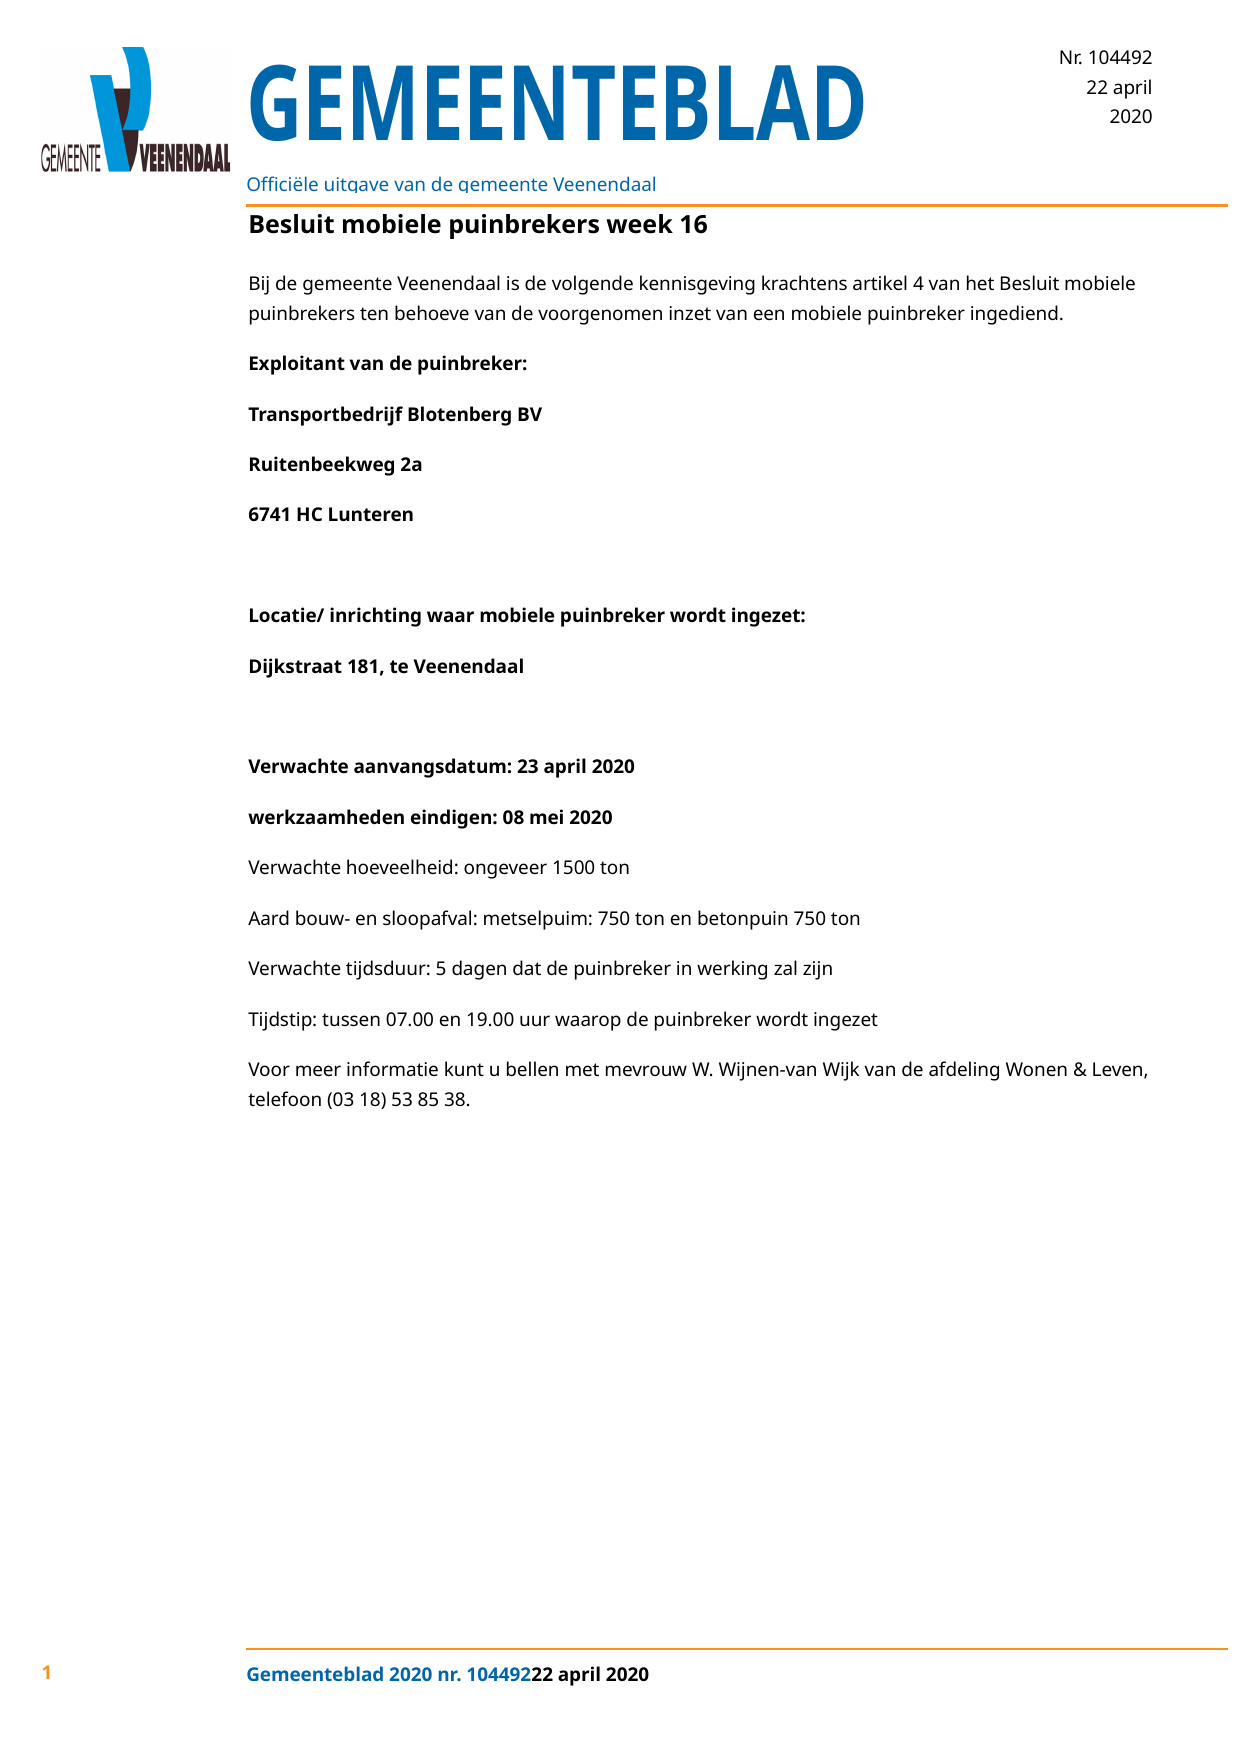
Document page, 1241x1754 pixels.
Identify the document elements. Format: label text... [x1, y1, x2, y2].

text Transportbedrijf Blotenberg BV [248, 401, 1152, 426]
text Verwachte aanvangsdatum: 23 april 2020 [248, 754, 1152, 779]
text Voor meer informatie kunt u bellen met mevrouw W. Wijnen-van Wijk van de afdeling Wonen & Leven, telefoon (03 18) 53 85 38. [248, 1056, 1152, 1111]
text Tijdstip: tussen 07.00 en 19.00 uur waarop de puinbreker wordt ingezet [248, 1006, 1152, 1031]
text Ruitenbeekweg 2a [248, 451, 1152, 477]
text Verwachte tijdsduur: 5 dagen dat de puinbreker in werking zal zijn [248, 955, 1152, 981]
text Dijkstraat 181, te Veenendaal [248, 653, 1152, 678]
picture [123, 47, 231, 172]
text Verwachte hoeveelheid: ongeveer 1500 ton [248, 854, 1152, 880]
text Aard bouw- en sloopafval: metselpuim: 750 ton en betonpuin 750 ton [248, 905, 1152, 931]
text Exploitant van de puinbreker: [248, 350, 1152, 376]
text Besluit mobiele puinbrekers week 16 [248, 207, 1152, 241]
text werkzaamheden eindigen: 08 mei 2020 [248, 804, 1152, 830]
text Locatie/ inrichting waar mobiele puinbreker wordt ingezet: [248, 602, 1152, 628]
picture [41, 47, 130, 172]
text 6741 HC Lunteren [248, 502, 1152, 527]
text Bij de gemeente Veenendaal is de volgende kennisgeving krachtens artikel 4 van het Besluit mobiele puinbrekers ten behoeve van de voorgenomen inzet van een mobiele puinbreker ingediend. [248, 270, 1152, 326]
